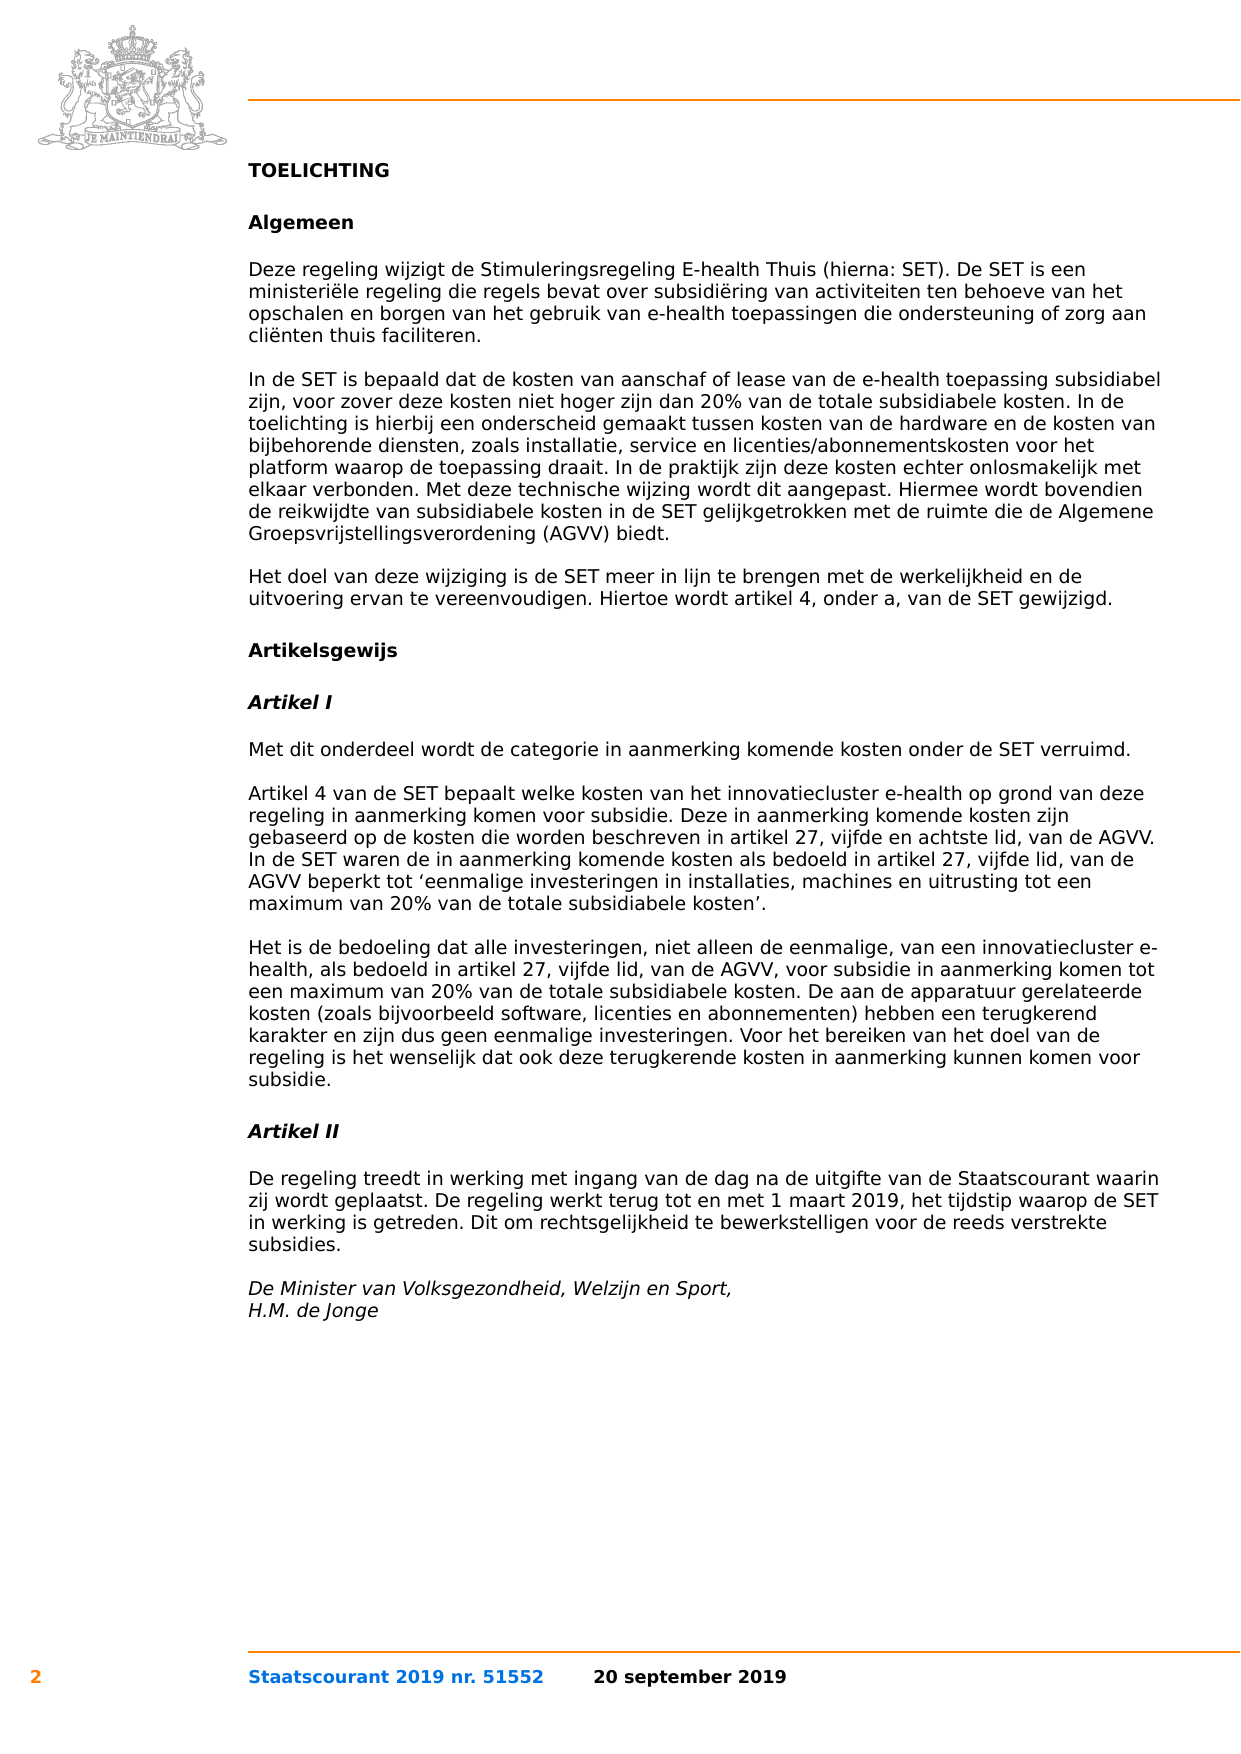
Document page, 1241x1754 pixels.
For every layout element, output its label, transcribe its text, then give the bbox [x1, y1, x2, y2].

subtitle Algemeen [248, 212, 1163, 234]
text Met dit onderdeel wordt de categorie in aanmerking komende kosten onder de SET verruimd. [248, 739, 1163, 761]
text De regeling treedt in werking met ingang van de dag na de uitgifte van de Staatscourant waarin zij wordt geplaatst. De regeling werkt terug tot en met 1 maart 2019, het tijdstip waarop de SET in werking is getreden. Dit om rechtsgelijkheid te bewerkstelligen voor de reeds verstrekte subsidies. [248, 1168, 1163, 1256]
subtitle TOELICHTING [248, 160, 1163, 182]
subtitle Artikel I [248, 692, 1163, 714]
picture [38, 25, 227, 150]
subtitle Artikel II [248, 1121, 1163, 1143]
text Het is de bedoeling dat alle investeringen, niet alleen de eenmalige, van een innovatiecluster e-health, als bedoeld in artikel 27, vijfde lid, van de AGVV, voor subsidie in aanmerking komen tot een maximum van 20% van de totale subsidiabele kosten. De aan de apparatuur gerelateerde kosten (zoals bijvoorbeeld software, licenties en abonnementen) hebben een terugkerend karakter en zijn dus geen eenmalige investeringen. Voor het bereiken van het doel van de regeling is het wenselijk dat ook deze terugkerende kosten in aanmerking kunnen komen voor subsidie. [248, 937, 1163, 1091]
text De Minister van Volksgezondheid, Welzijn en Sport, H.M. de Jonge [248, 1277, 1163, 1321]
text Het doel van deze wijziging is de SET meer in lijn te brengen met de werkelijkheid en de uitvoering ervan te vereenvoudigen. Hiertoe wordt artikel 4, onder a, van de SET gewijzigd. [248, 566, 1163, 610]
text Deze regeling wijzigt de Stimuleringsregeling E-health Thuis (hierna: SET). De SET is een ministeriële regeling die regels bevat over subsidiëring van activiteiten ten behoeve van het opschalen en borgen van het gebruik van e-health toepassingen die ondersteuning of zorg aan cliënten thuis faciliteren. [248, 259, 1163, 347]
subtitle Artikelsgewijs [248, 640, 1163, 662]
text In de SET is bepaald dat de kosten van aanschaf of lease van de e-health toepassing subsidiabel zijn, voor zover deze kosten niet hoger zijn dan 20% van de totale subsidiabele kosten. In de toelichting is hierbij een onderscheid gemaakt tussen kosten van de hardware en de kosten van bijbehorende diensten, zoals installatie, service en licenties/abonnementskosten voor het platform waarop de toepassing draait. In de praktijk zijn deze kosten echter onlosmakelijk met elkaar verbonden. Met deze technische wijzing wordt dit aangepast. Hiermee wordt bovendien de reikwijdte van subsidiabele kosten in de SET gelijkgetrokken met de ruimte die de Algemene Groepsvrijstellingsverordening (AGVV) biedt. [248, 369, 1163, 544]
text Artikel 4 van de SET bepaalt welke kosten van het innovatiecluster e-health op grond van deze regeling in aanmerking komen voor subsidie. Deze in aanmerking komende kosten zijn gebaseerd op de kosten die worden beschreven in artikel 27, vijfde en achtste lid, van de AGVV. In de SET waren de in aanmerking komende kosten als bedoeld in artikel 27, vijfde lid, van de AGVV beperkt tot ‘eenmalige investeringen in installaties, machines en uitrusting tot een maximum van 20% van de totale subsidiabele kosten’. [248, 783, 1163, 915]
